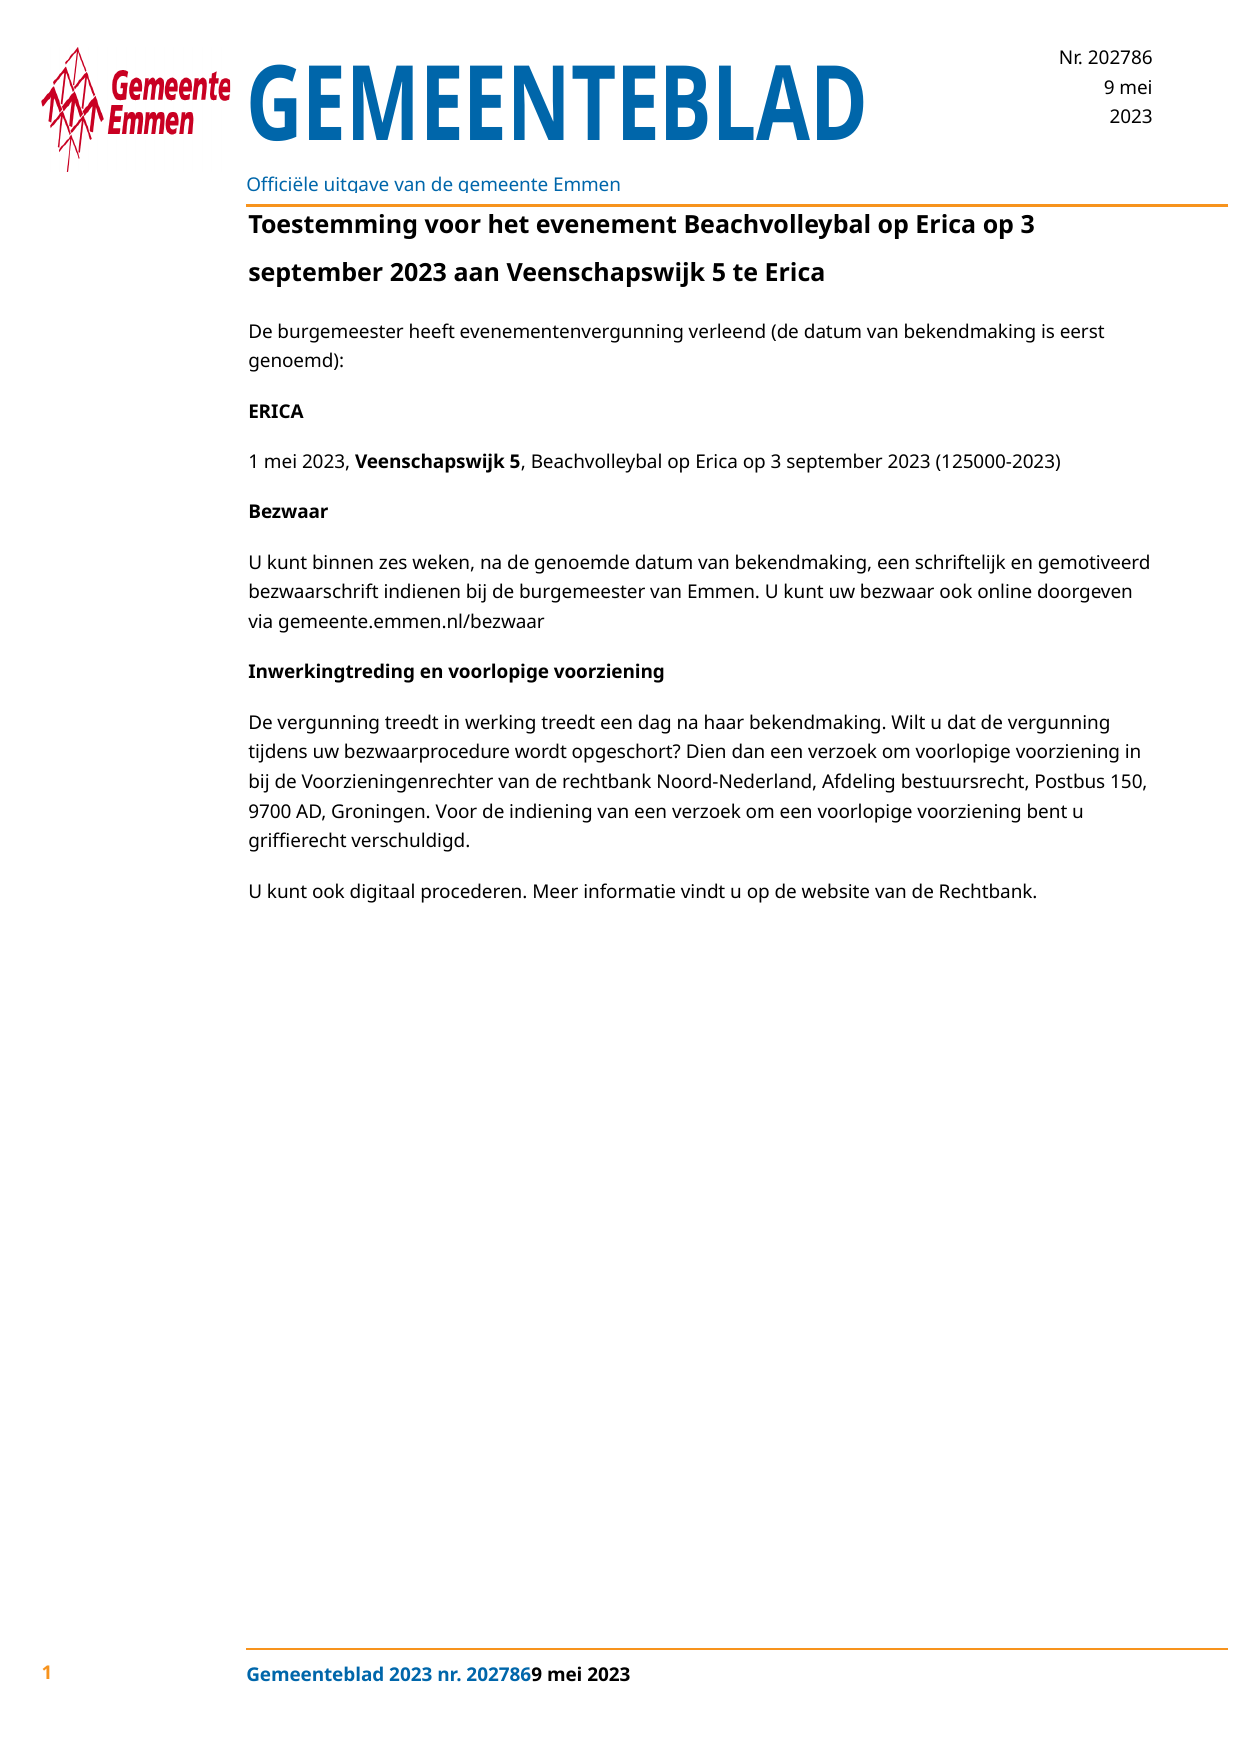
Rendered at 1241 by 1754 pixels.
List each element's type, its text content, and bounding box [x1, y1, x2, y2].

text U kunt binnen zes weken, na de genoemde datum van bekendmaking, een schriftelijk en gemotiveerd bezwaarschrift indienen bij de burgemeester van Emmen. U kunt uw bezwaar ook online doorgeven via gemeente.emmen.nl/bezwaar [248, 549, 1152, 634]
picture [41, 47, 231, 172]
text Inwerkingtreding en voorlopige voorziening [248, 659, 1152, 684]
text ERICA [248, 398, 1152, 424]
text Toestemming voor het evenement Beachvolleybal op Erica op 3 september 2023 aan Veenschapswijk 5 te Erica [248, 207, 1152, 288]
text U kunt ook digitaal procederen. Meer informatie vindt u op de website van de Rechtbank. [248, 878, 1152, 904]
text De vergunning treedt in werking treedt een dag na haar bekendmaking. Wilt u dat de vergunning tijdens uw bezwaarprocedure wordt opgeschort? Dien dan een verzoek om voorlopige voorziening in bij de Voorzieningenrechter van de rechtbank Noord-Nederland, Afdeling bestuursrecht, Postbus 150, 9700 AD, Groningen. Voor de indiening van een verzoek om een voorlopige voorziening bent u griffierecht verschuldigd. [248, 709, 1152, 853]
text De burgemeester heeft evenementenvergunning verleend (de datum van bekendmaking is eerst genoemd): [248, 318, 1152, 373]
text 1 mei 2023, Veenschapswijk 5, Beachvolleybal op Erica op 3 september 2023 (125000-2023) [248, 448, 1152, 474]
text Bezwaar [248, 499, 1152, 524]
